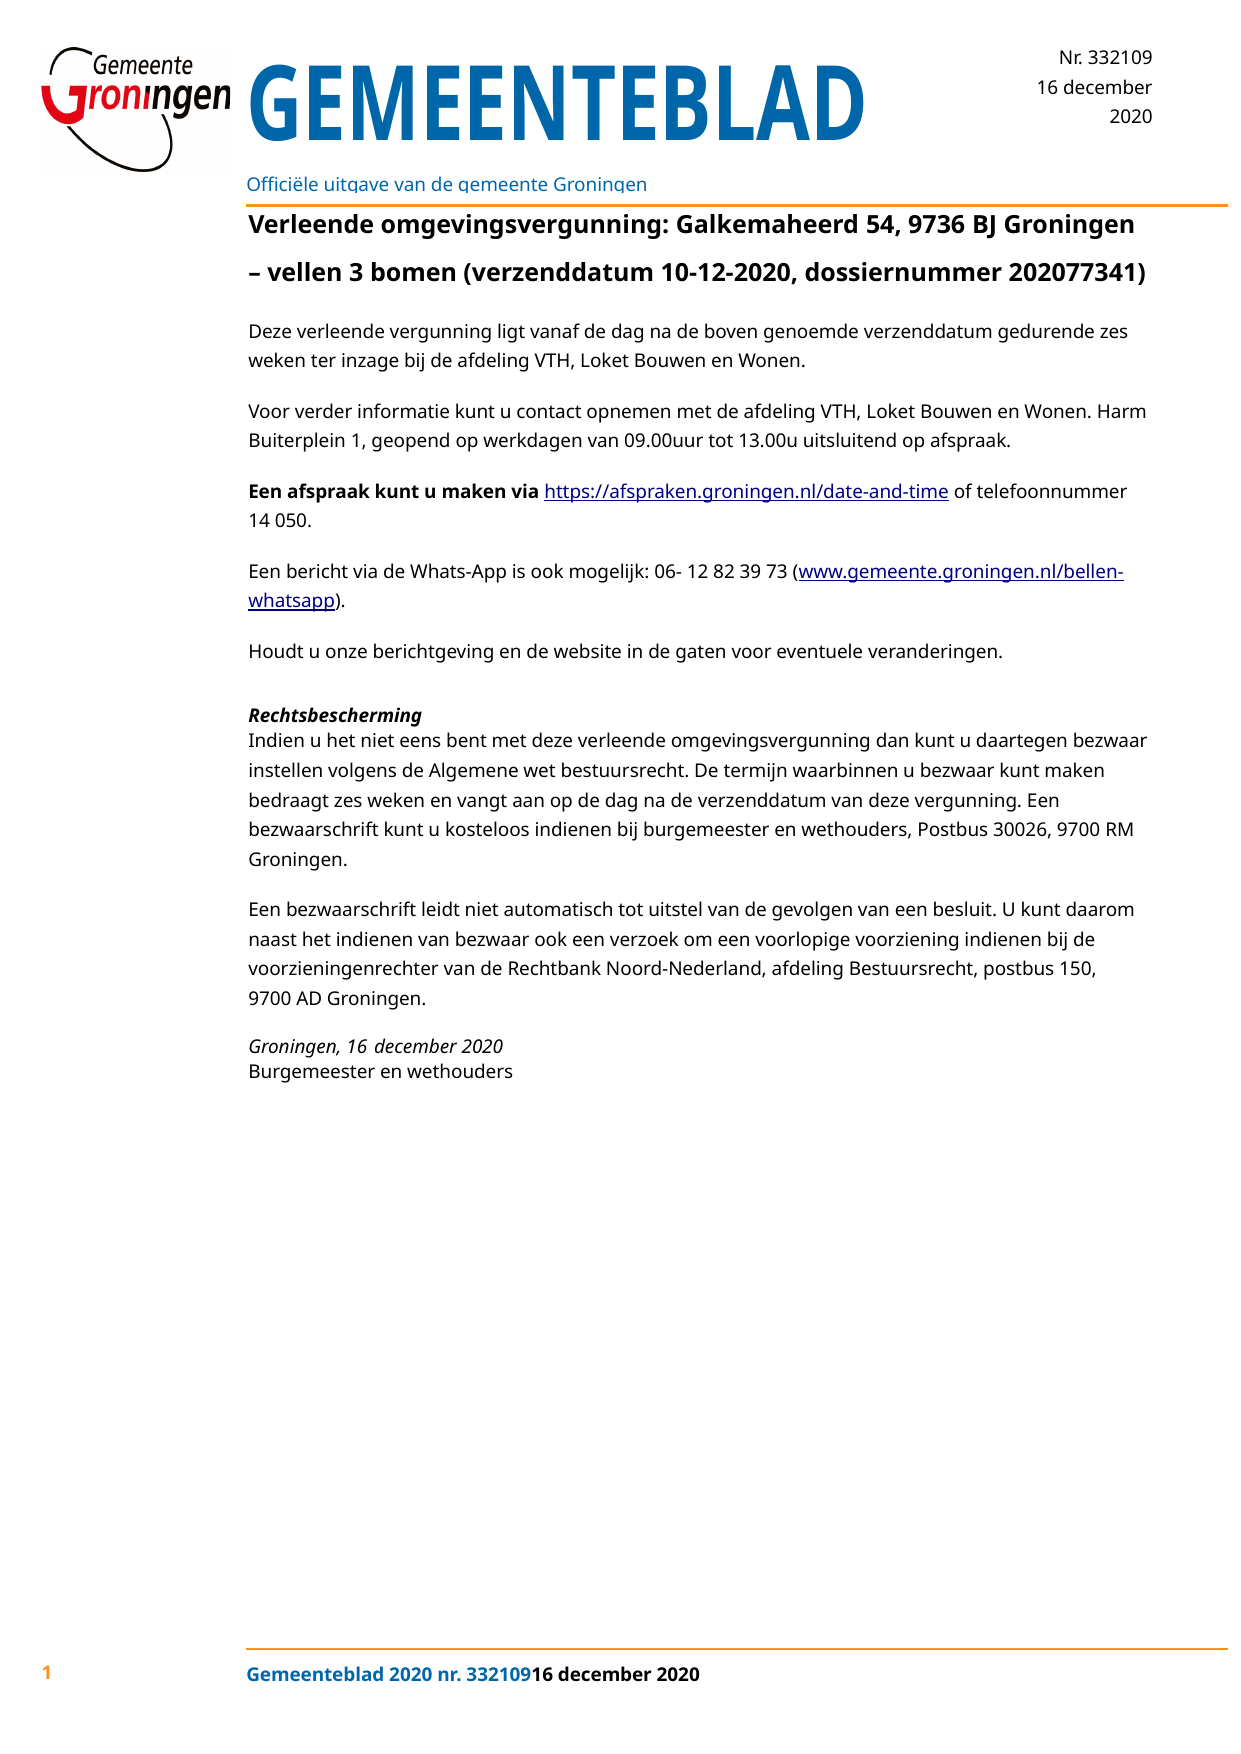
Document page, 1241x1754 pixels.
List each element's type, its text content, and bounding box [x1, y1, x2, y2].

picture [41, 47, 231, 172]
text Indien u het niet eens bent met deze verleende omgevingsvergunning dan kunt u daartegen bezwaar instellen volgens de Algemene wet bestuursrecht. De termijn waarbinnen u bezwaar kunt maken bedraagt zes weken en vangt aan op de dag na de verzenddatum van deze vergunning. Een bezwaarschrift kunt u kosteloos indienen bij burgemeester en wethouders, Postbus 30026, 9700 RM Groningen. [248, 728, 1152, 872]
text Een bezwaarschrift leidt niet automatisch tot uitstel van de gevolgen van een besluit. U kunt daarom naast het indienen van bezwaar ook een verzoek om een voorlopige voorziening indienen bij de voorzieningenrechter van de Rechtbank Noord-Nederland, afdeling Bestuursrecht, postbus 150, 9700 AD Groningen. [248, 896, 1152, 1011]
text Rechtsbescherming [248, 702, 1152, 728]
text Verleende omgevingsvergunning: Galkemaheerd 54, 9736 BJ Groningen – vellen 3 bomen (verzenddatum 10-12-2020, dossiernummer 202077341) [248, 207, 1152, 288]
text Een bericht via de Whats-App is ook mogelijk: 06- 12 82 39 73 (www.gemeente.groningen.nl/bellen-whatsapp). [248, 558, 1152, 613]
text Voor verder informatie kunt u contact opnemen met de afdeling VTH, Loket Bouwen en Wonen. Harm Buiterplein 1, geopend op werkdagen van 09.00uur tot 13.00u uitsluitend op afspraak. [248, 398, 1152, 453]
text Houdt u onze berichtgeving en de website in de gaten voor eventuele veranderingen. [248, 638, 1152, 664]
text Deze verleende vergunning ligt vanaf de dag na de boven genoemde verzenddatum gedurende zes weken ter inzage bij de afdeling VTH, Loket Bouwen en Wonen. [248, 318, 1152, 373]
text Groningen, 16 december 2020 [248, 1033, 1152, 1059]
text Een afspraak kunt u maken via https://afspraken.groningen.nl/date-and-time of telefoonnummer 14 050. [248, 478, 1152, 533]
text Burgemeester en wethouders [248, 1059, 1152, 1084]
